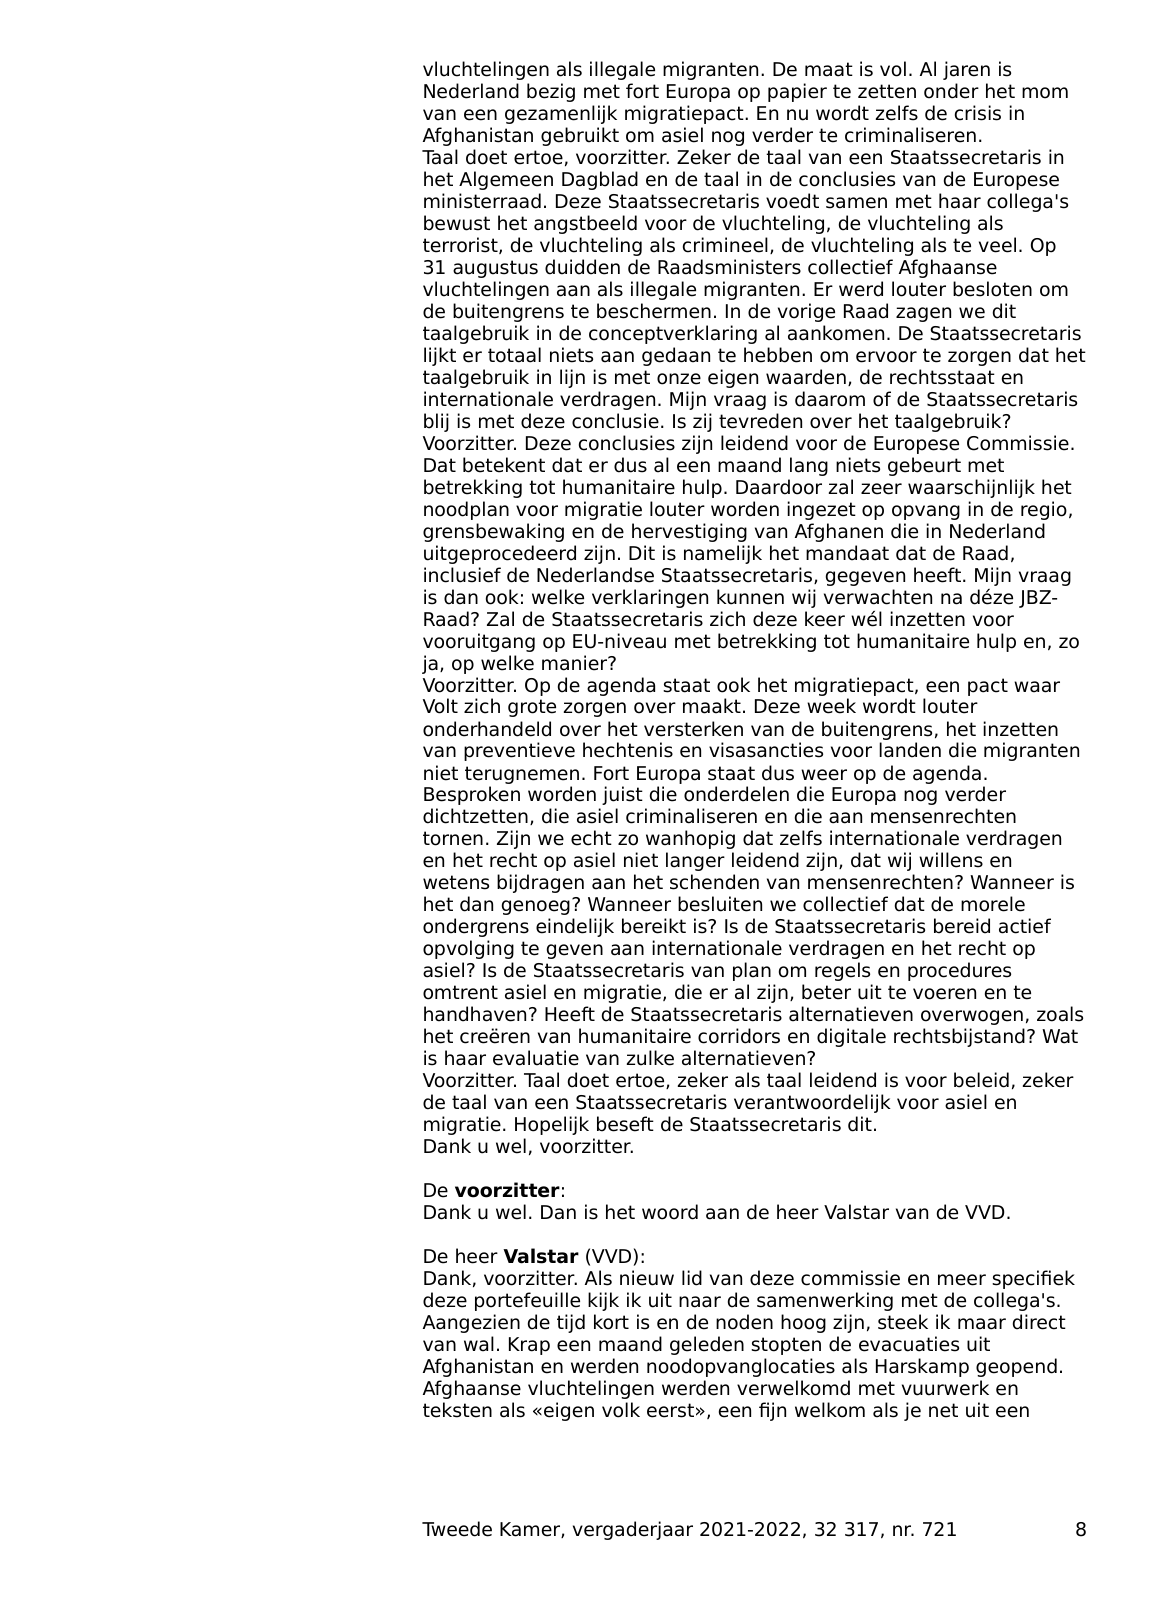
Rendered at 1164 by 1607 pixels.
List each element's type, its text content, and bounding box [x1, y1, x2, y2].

text Voorzitter. Deze conclusies zijn leidend voor de Europese Commissie. Dat betekent dat er dus al een maand lang niets gebeurt met betrekking tot humanitaire hulp. Daardoor zal zeer waarschijnlijk het noodplan voor migratie louter worden ingezet op opvang in de regio, grensbewaking en de hervestiging van Afghanen die in Nederland uitgeprocedeerd zijn. Dit is namelijk het mandaat dat de Raad, inclusief de Nederlandse Staatssecretaris, gegeven heeft. Mijn vraag is dan ook: welke verklaringen kunnen wij verwachten na déze JBZ-Raad? Zal de Staatssecretaris zich deze keer wél inzetten voor vooruitgang op EU-niveau met betrekking tot humanitaire hulp en, zo ja, op welke manier? [422, 433, 1087, 674]
text Dank u wel. Dan is het woord aan de heer Valstar van de VVD. [422, 1202, 1087, 1224]
text vluchtelingen als illegale migranten. De maat is vol. Al jaren is Nederland bezig met fort Europa op papier te zetten onder het mom van een gezamenlijk migratiepact. En nu wordt zelfs de crisis in Afghanistan gebruikt om asiel nog verder te criminaliseren. [422, 59, 1087, 147]
text Voorzitter. Taal doet ertoe, zeker als taal leidend is voor beleid, zeker de taal van een Staatssecretaris verantwoordelijk voor asiel en migratie. Hopelijk beseft de Staatssecretaris dit. [422, 1070, 1087, 1136]
text Voorzitter. Op de agenda staat ook het migratiepact, een pact waar Volt zich grote zorgen over maakt. Deze week wordt louter onderhandeld over het versterken van de buitengrens, het inzetten van preventieve hechtenis en visasancties voor landen die migranten niet terugnemen. Fort Europa staat dus weer op de agenda. Besproken worden juist die onderdelen die Europa nog verder dichtzetten, die asiel criminaliseren en die aan mensenrechten tornen. Zijn we echt zo wanhopig dat zelfs internationale verdragen en het recht op asiel niet langer leidend zijn, dat wij willens en wetens bijdragen aan het schenden van mensenrechten? Wanneer is het dan genoeg? Wanneer besluiten we collectief dat de morele ondergrens eindelijk bereikt is? Is de Staatssecretaris bereid actief opvolging te geven aan internationale verdragen en het recht op asiel? Is de Staatssecretaris van plan om regels en procedures omtrent asiel en migratie, die er al zijn, beter uit te voeren en te handhaven? Heeft de Staatssecretaris alternatieven overwogen, zoals het creëren van humanitaire corridors en digitale rechtsbijstand? Wat is haar evaluatie van zulke alternatieven? [422, 674, 1087, 1070]
text De heer Valstar (VVD): [422, 1246, 1087, 1268]
text Dank, voorzitter. Als nieuw lid van deze commissie en meer specifiek deze portefeuille kijk ik uit naar de samenwerking met de collega's. Aangezien de tijd kort is en de noden hoog zijn, steek ik maar direct van wal. Krap een maand geleden stopten de evacuaties uit Afghanistan en werden noodopvanglocaties als Harskamp geopend. Afghaanse vluchtelingen werden verwelkomd met vuurwerk en teksten als «eigen volk eerst», een fijn welkom als je net uit een [422, 1268, 1087, 1422]
text Taal doet ertoe, voorzitter. Zeker de taal van een Staatssecretaris in het Algemeen Dagblad en de taal in de conclusies van de Europese ministerraad. Deze Staatssecretaris voedt samen met haar collega's bewust het angstbeeld voor de vluchteling, de vluchteling als terrorist, de vluchteling als crimineel, de vluchteling als te veel. Op 31 augustus duidden de Raadsministers collectief Afghaanse vluchtelingen aan als illegale migranten. Er werd louter besloten om de buitengrens te beschermen. In de vorige Raad zagen we dit taalgebruik in de conceptverklaring al aankomen. De Staatssecretaris lijkt er totaal niets aan gedaan te hebben om ervoor te zorgen dat het taalgebruik in lijn is met onze eigen waarden, de rechtsstaat en internationale verdragen. Mijn vraag is daarom of de Staatssecretaris blij is met deze conclusie. Is zij tevreden over het taalgebruik? [422, 147, 1087, 433]
text De voorzitter: [422, 1180, 1087, 1202]
text Dank u wel, voorzitter. [422, 1136, 1087, 1158]
